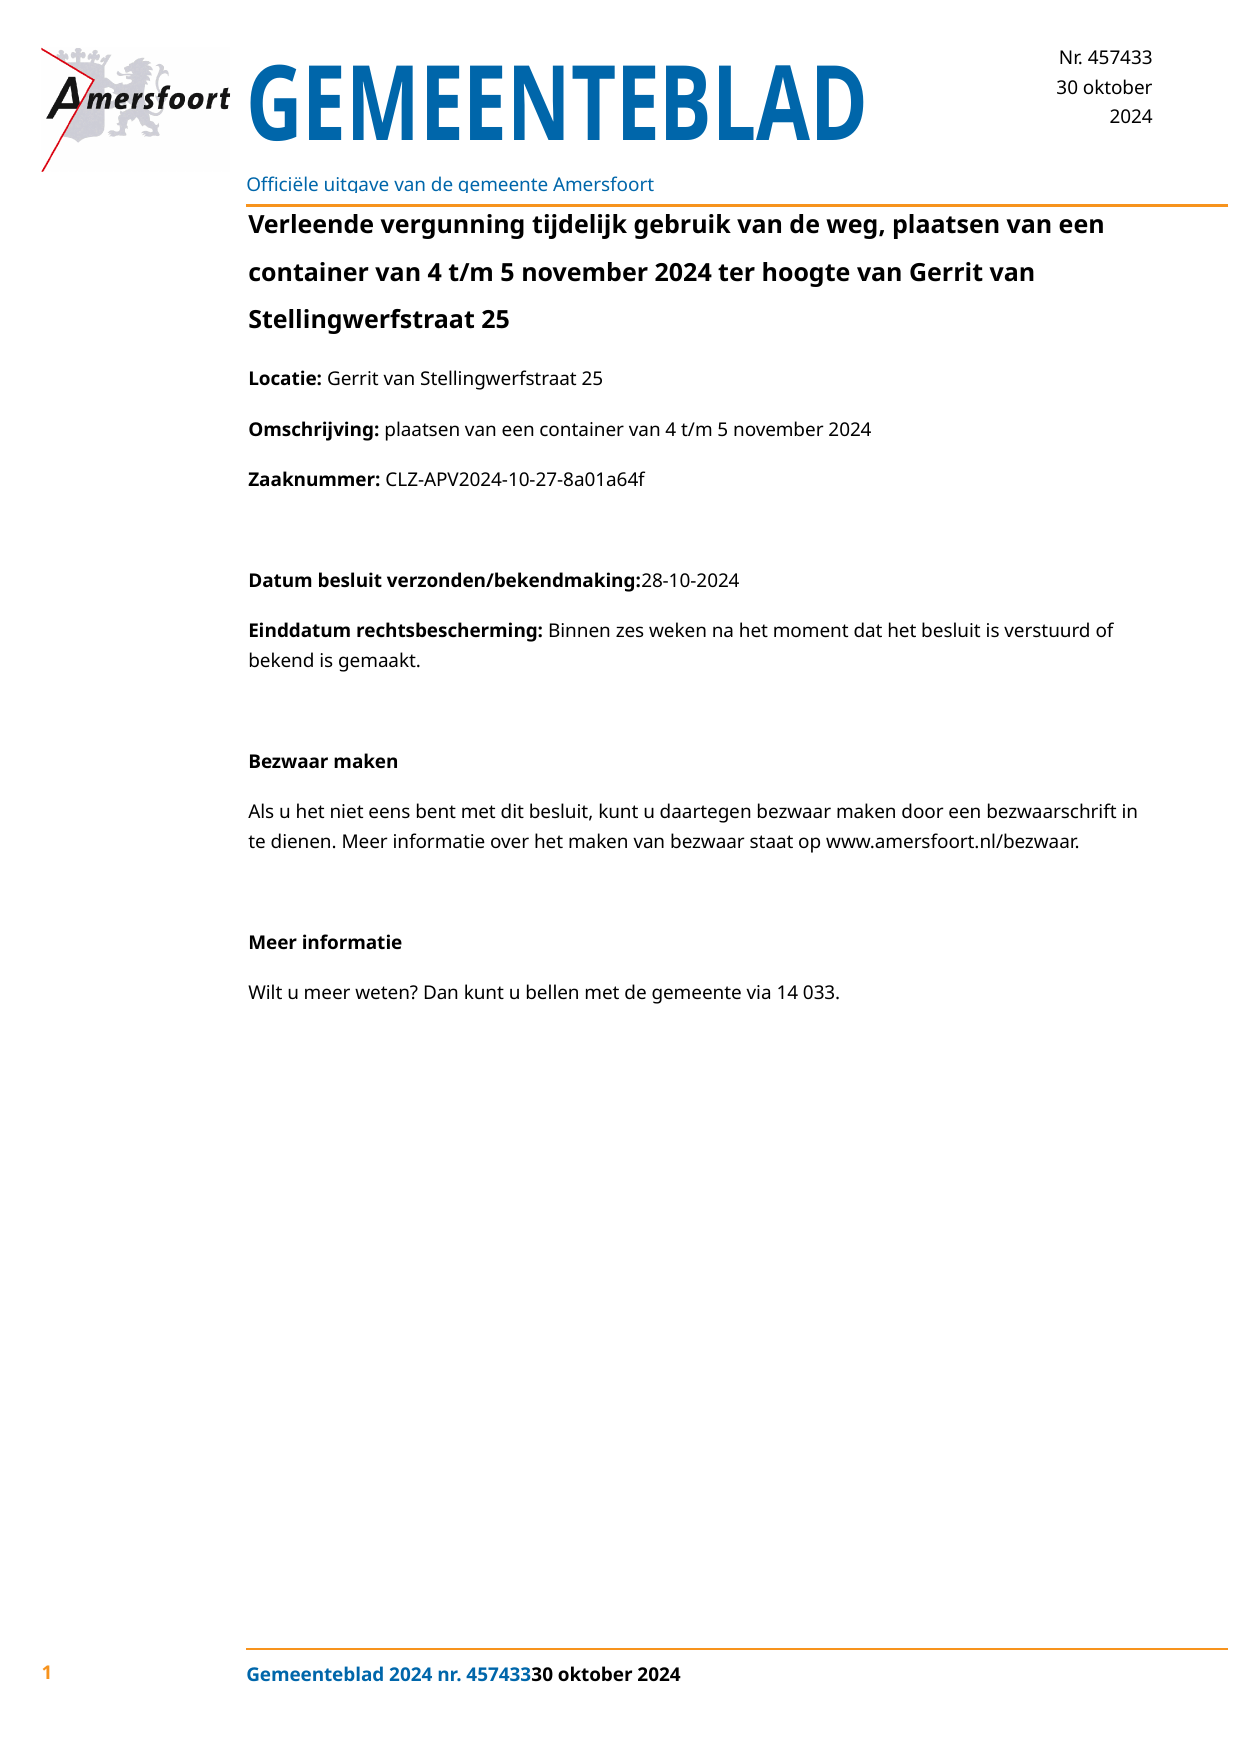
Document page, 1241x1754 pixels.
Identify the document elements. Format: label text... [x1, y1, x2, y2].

text Bezwaar maken [248, 748, 1152, 774]
text Datum besluit verzonden/bekendmaking:28-10-2024 [248, 567, 1152, 593]
text Als u het niet eens bent met dit besluit, kunt u daartegen bezwaar maken door een bezwaarschrift in te dienen. Meer informatie over het maken van bezwaar staat op www.amersfoort.nl/bezwaar. [248, 798, 1152, 854]
text Zaaknummer: CLZ-APV2024-10-27-8a01a64f [248, 466, 1152, 492]
text Locatie: Gerrit van Stellingwerfstraat 25 [248, 366, 1152, 391]
text Omschrijving: plaatsen van een container van 4 t/m 5 november 2024 [248, 416, 1152, 442]
text Wilt u meer weten? Dan kunt u bellen met de gemeente via 14 033. [248, 979, 1152, 1005]
text Verleende vergunning tijdelijk gebruik van de weg, plaatsen van een container van 4 t/m 5 november 2024 ter hoogte van Gerrit van Stellingwerfstraat 25 [248, 207, 1152, 336]
text Einddatum rechtsbescherming: Binnen zes weken na het moment dat het besluit is verstuurd of bekend is gemaakt. [248, 618, 1152, 673]
picture [41, 47, 231, 172]
text Meer informatie [248, 929, 1152, 954]
